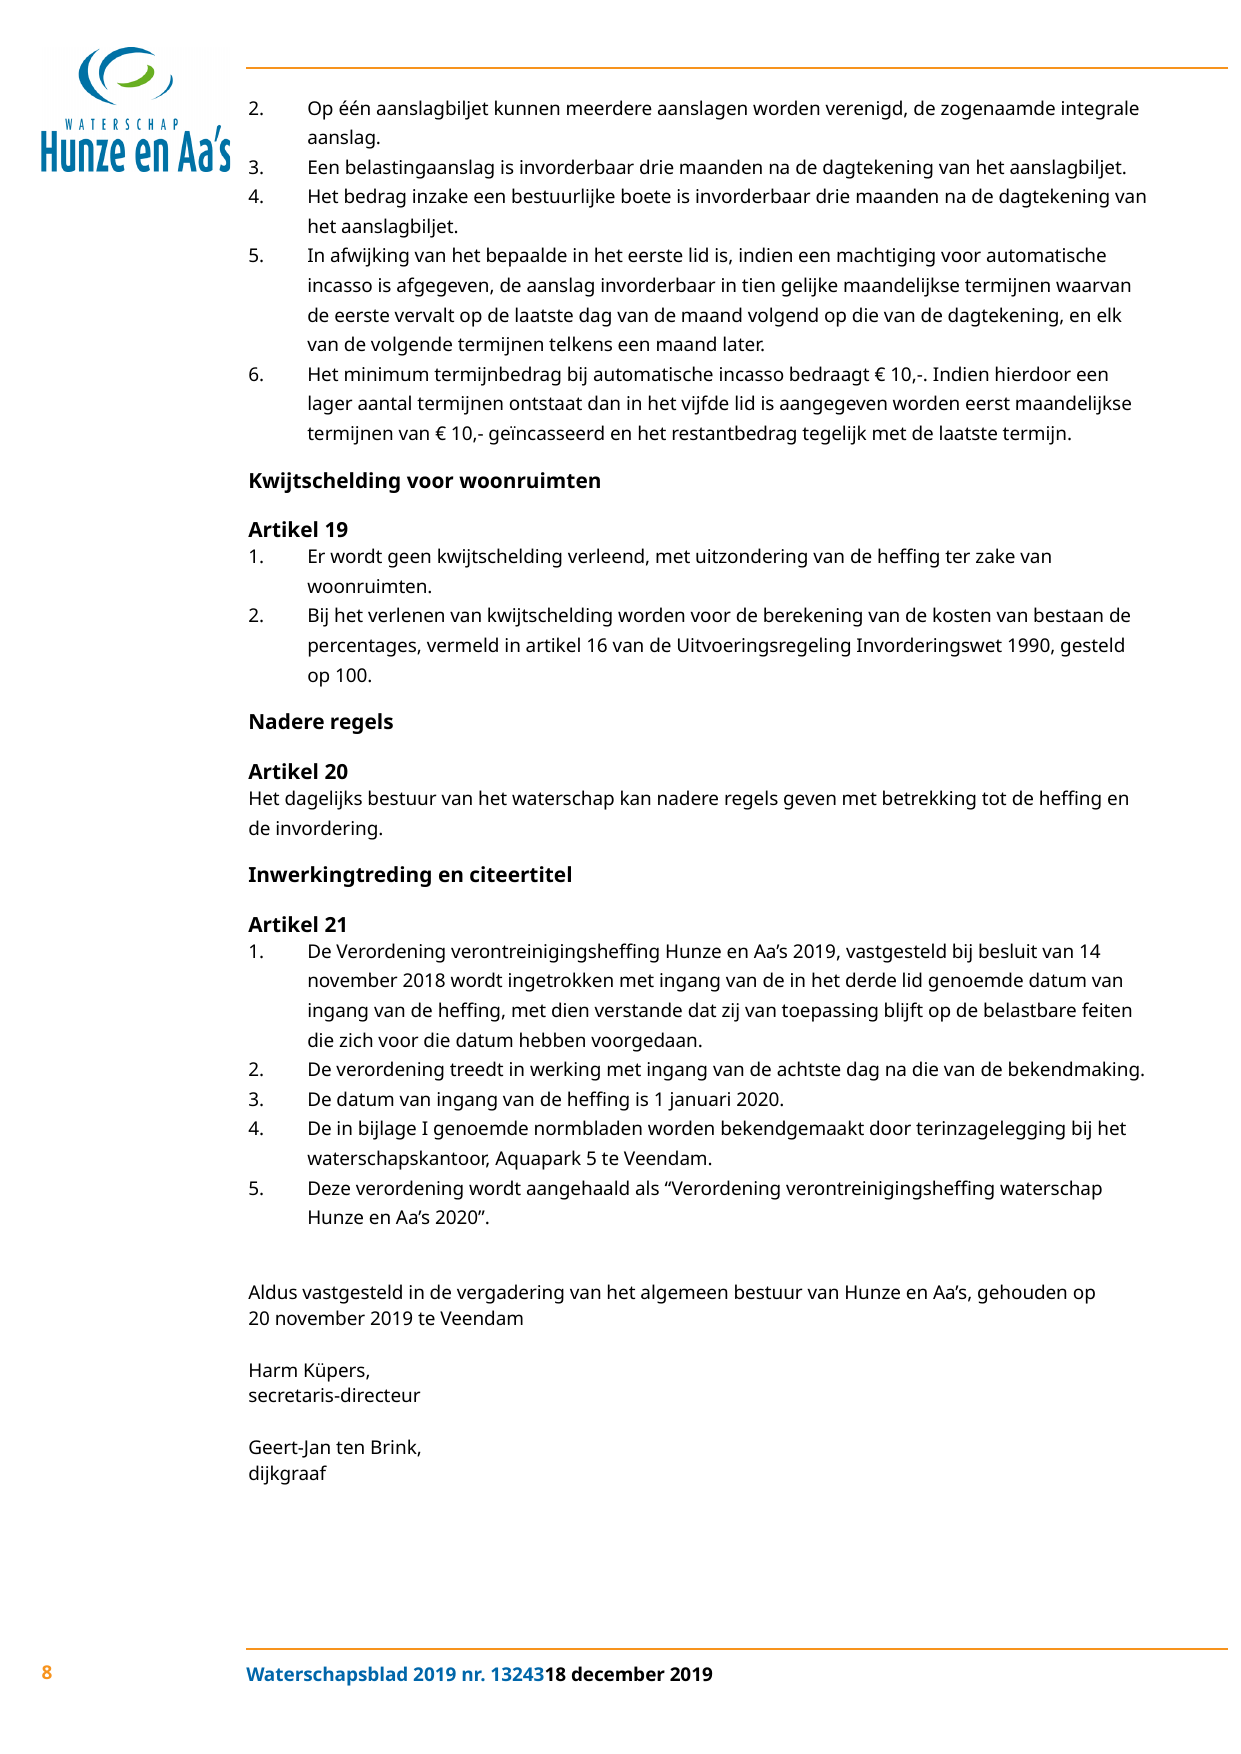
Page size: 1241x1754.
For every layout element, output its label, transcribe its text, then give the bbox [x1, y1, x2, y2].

text Harm Küpers, [248, 1357, 1152, 1382]
text Het dagelijks bestuur van het waterschap kan nadere regels geven met betrekking tot de heffing en de invordering. [248, 785, 1152, 841]
list Deze verordening wordt aangehaald als “Verordening verontreinigingsheffing waterschap Hunze en Aa’s 2020”. [248, 1175, 1152, 1230]
picture [47, 154, 51, 172]
text Nadere regels [248, 707, 1152, 736]
text Kwijtschelding voor woonruimten [248, 466, 1152, 494]
text Artikel 19 [248, 515, 1152, 543]
list Het bedrag inzake een bestuurlijke boete is invorderbaar drie maanden na de dagtekening van het aanslagbiljet. [248, 183, 1152, 239]
picture [41, 47, 231, 172]
list Er wordt geen kwijtschelding verleend, met uitzondering van de heffing ter zake van woonruimten. [248, 543, 1152, 599]
text secretaris-directeur [248, 1382, 1152, 1408]
list Op één aanslagbiljet kunnen meerdere aanslagen worden verenigd, de zogenaamde integrale aanslag. [248, 95, 1152, 150]
text Inwerkingtreding en citeertitel [248, 860, 1152, 889]
text dijkgraaf [248, 1460, 1152, 1485]
text Geert-Jan ten Brink, [248, 1434, 1152, 1460]
text Artikel 20 [248, 757, 1152, 785]
list De verordening treedt in werking met ingang van de achtste dag na die van de bekendmaking. [248, 1056, 1152, 1082]
picture [183, 163, 191, 172]
text Aldus vastgesteld in de vergadering van het algemeen bestuur van Hunze en Aa’s, gehouden op [248, 1279, 1152, 1305]
list De Verordening verontreinigingsheffing Hunze en Aa’s 2019, vastgesteld bij besluit van 14 november 2018 wordt ingetrokken met ingang van de in het derde lid genoemde datum van ingang van de heffing, met dien verstande dat zij van toepassing blijft op de belastbare feiten die zich voor die datum hebben voorgedaan. [248, 938, 1152, 1053]
picture [226, 145, 231, 156]
list Het minimum termijnbedrag bij automatische incasso bedraagt € 10,-. Indien hierdoor een lager aantal termijnen ontstaat dan in het vijfde lid is aangegeven worden eerst maandelijkse termijnen van € 10,- geïncasseerd en het restantbedrag tegelijk met de laatste termijn. [248, 361, 1152, 446]
list In afwijking van het bepaalde in het eerste lid is, indien een machtiging voor automatische incasso is afgegeven, de aanslag invorderbaar in tien gelijke maandelijkse termijnen waarvan de eerste vervalt op de laatste dag van de maand volgend op die van de dagtekening, en elk van de volgende termijnen telkens een maand later. [248, 243, 1152, 357]
list Bij het verlenen van kwijtschelding worden voor de berekening van de kosten van bestaan de percentages, vermeld in artikel 16 van de Uitvoeringsregeling Invorderingswet 1990, gesteld op 100. [248, 603, 1152, 688]
text Artikel 21 [248, 910, 1152, 938]
list De in bijlage I genoemde normbladen worden bekendgemaakt door terinzagelegging bij het waterschapskantoor, Aquapark 5 te Veendam. [248, 1116, 1152, 1171]
list De datum van ingang van de heffing is 1 januari 2020. [248, 1086, 1152, 1112]
text 20 november 2019 te Veendam [248, 1305, 1152, 1331]
list Een belastingaanslag is invorderbaar drie maanden na de dagtekening van het aanslagbiljet. [248, 154, 1152, 180]
